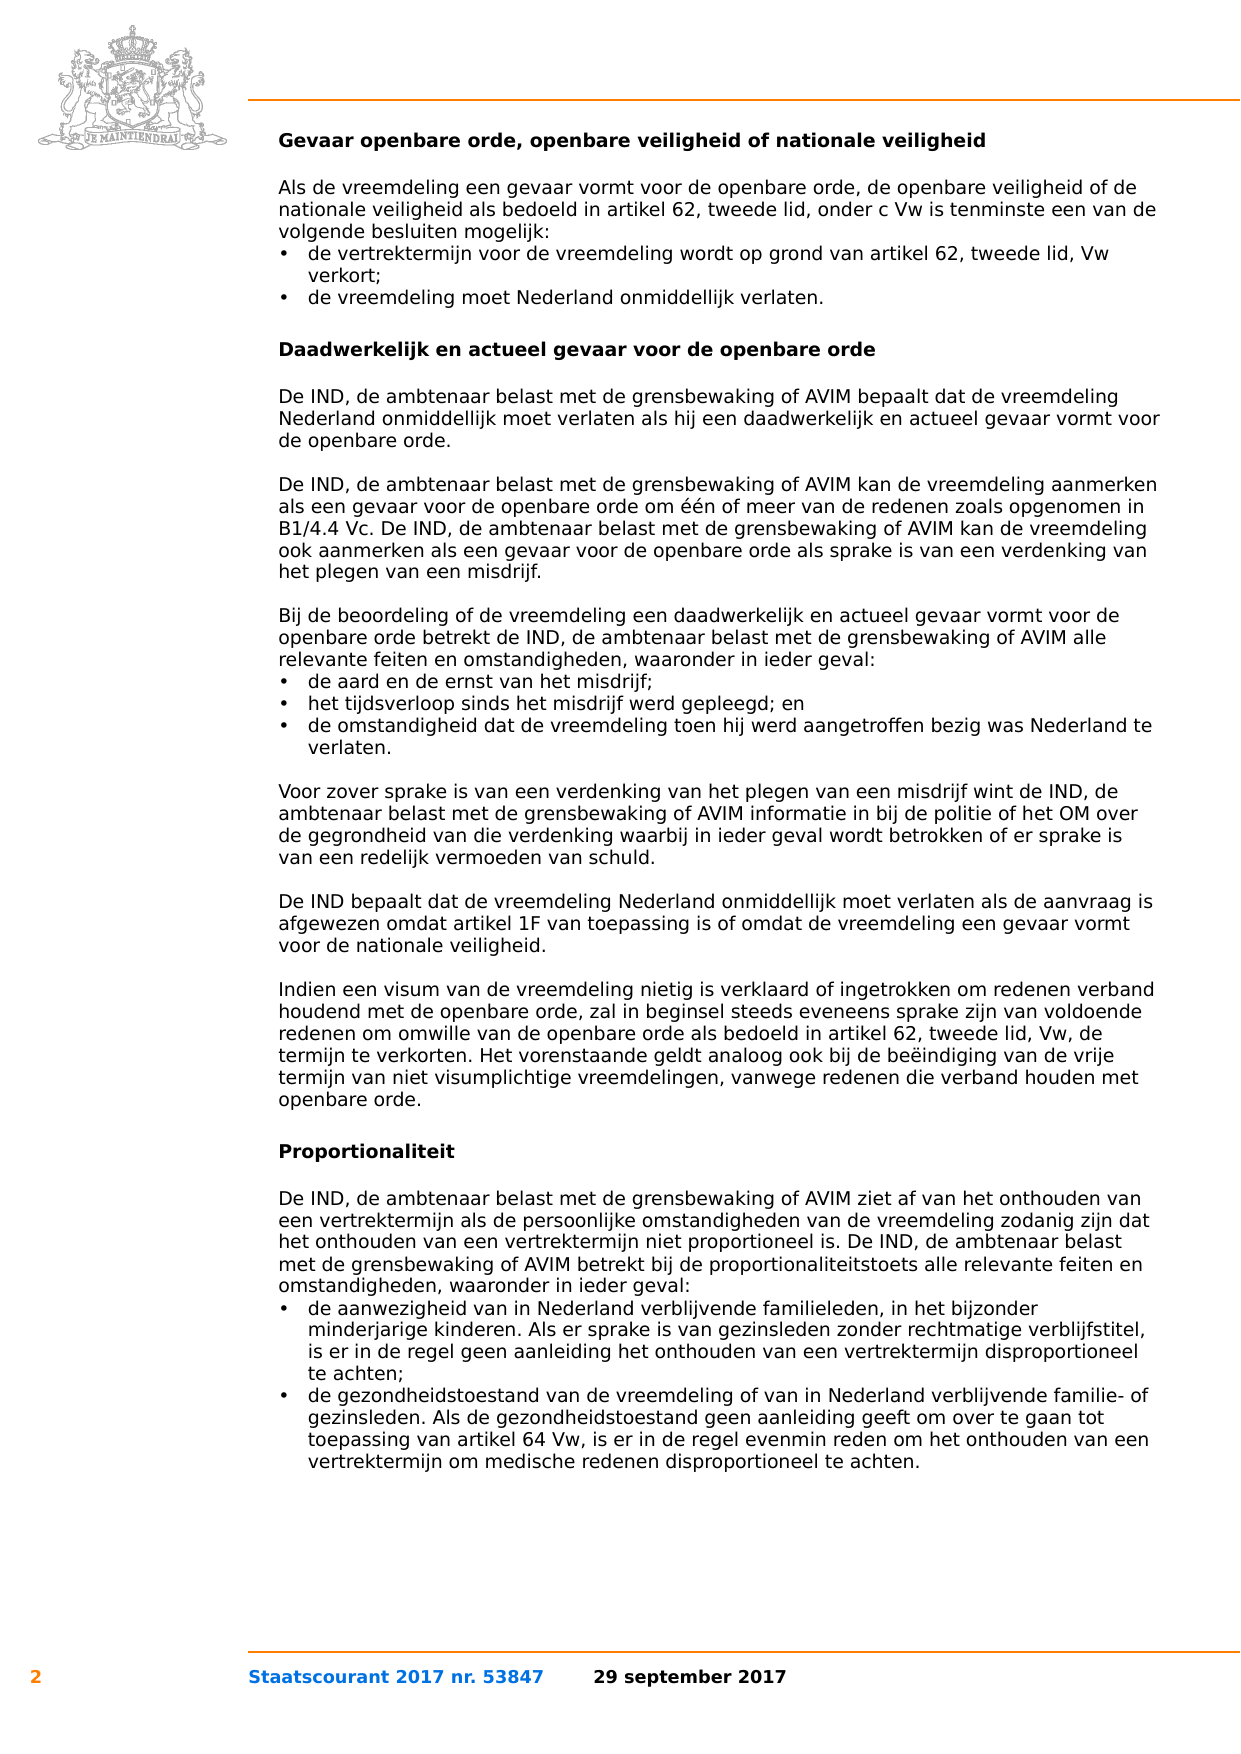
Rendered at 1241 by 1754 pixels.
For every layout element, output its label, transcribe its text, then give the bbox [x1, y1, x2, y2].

picture [38, 25, 227, 150]
text • de aanwezigheid van in Nederland verblijvende familieleden, in het bijzonder minderjarige kinderen. Als er sprake is van gezinsleden zonder rechtmatige verblijfstitel, is er in de regel geen aanleiding het onthouden van een vertrektermijn disproportioneel te achten; [278, 1297, 1163, 1385]
text Voor zover sprake is van een verdenking van het plegen van een misdrijf wint de IND, de ambtenaar belast met de grensbewaking of AVIM informatie in bij de politie of het OM over de gegrondheid van die verdenking waarbij in ieder geval wordt betrokken of er sprake is van een redelijk vermoeden van schuld. [278, 781, 1163, 869]
text Indien een visum van de vreemdeling nietig is verklaard of ingetrokken om redenen verband houdend met de openbare orde, zal in beginsel steeds eveneens sprake zijn van voldoende redenen om omwille van de openbare orde als bedoeld in artikel 62, tweede lid, Vw, de termijn te verkorten. Het vorenstaande geldt analoog ook bij de beëindiging van de vrije termijn van niet visumplichtige vreemdelingen, vanwege redenen die verband houden met openbare orde. [278, 979, 1163, 1111]
subtitle Daadwerkelijk en actueel gevaar voor de openbare orde [278, 339, 1163, 361]
text • de vreemdeling moet Nederland onmiddellijk verlaten. [278, 287, 1163, 309]
text • de vertrektermijn voor de vreemdeling wordt op grond van artikel 62, tweede lid, Vw verkort; [278, 243, 1163, 287]
text De IND, de ambtenaar belast met de grensbewaking of AVIM bepaalt dat de vreemdeling Nederland onmiddellijk moet verlaten als hij een daadwerkelijk en actueel gevaar vormt voor de openbare orde. [278, 386, 1163, 452]
text • de omstandigheid dat de vreemdeling toen hij werd aangetroffen bezig was Nederland te verlaten. [278, 715, 1163, 759]
subtitle Gevaar openbare orde, openbare veiligheid of nationale veiligheid [278, 130, 1163, 152]
text Bij de beoordeling of de vreemdeling een daadwerkelijk en actueel gevaar vormt voor de openbare orde betrekt de IND, de ambtenaar belast met de grensbewaking of AVIM alle relevante feiten en omstandigheden, waaronder in ieder geval: [278, 605, 1163, 671]
text • de gezondheidstoestand van de vreemdeling of van in Nederland verblijvende familie- of gezinsleden. Als de gezondheidstoestand geen aanleiding geeft om over te gaan tot toepassing van artikel 64 Vw, is er in de regel evenmin reden om het onthouden van een vertrektermijn om medische redenen disproportioneel te achten. [278, 1385, 1163, 1473]
text De IND bepaalt dat de vreemdeling Nederland onmiddellijk moet verlaten als de aanvraag is afgewezen omdat artikel 1F van toepassing is of omdat de vreemdeling een gevaar vormt voor de nationale veiligheid. [278, 891, 1163, 957]
subtitle Proportionaliteit [278, 1141, 1163, 1162]
text Als de vreemdeling een gevaar vormt voor de openbare orde, de openbare veiligheid of de nationale veiligheid als bedoeld in artikel 62, tweede lid, onder c Vw is tenminste een van de volgende besluiten mogelijk: [278, 177, 1163, 243]
text De IND, de ambtenaar belast met de grensbewaking of AVIM ziet af van het onthouden van een vertrektermijn als de persoonlijke omstandigheden van de vreemdeling zodanig zijn dat het onthouden van een vertrektermijn niet proportioneel is. De IND, de ambtenaar belast met de grensbewaking of AVIM betrekt bij de proportionaliteitstoets alle relevante feiten en omstandigheden, waaronder in ieder geval: [278, 1187, 1163, 1297]
text • de aard en de ernst van het misdrijf; [278, 671, 1163, 693]
text De IND, de ambtenaar belast met de grensbewaking of AVIM kan de vreemdeling aanmerken als een gevaar voor de openbare orde om één of meer van de redenen zoals opgenomen in B1/4.4 Vc. De IND, de ambtenaar belast met de grensbewaking of AVIM kan de vreemdeling ook aanmerken als een gevaar voor de openbare orde als sprake is van een verdenking van het plegen van een misdrijf. [278, 473, 1163, 583]
text • het tijdsverloop sinds het misdrijf werd gepleegd; en [278, 693, 1163, 715]
